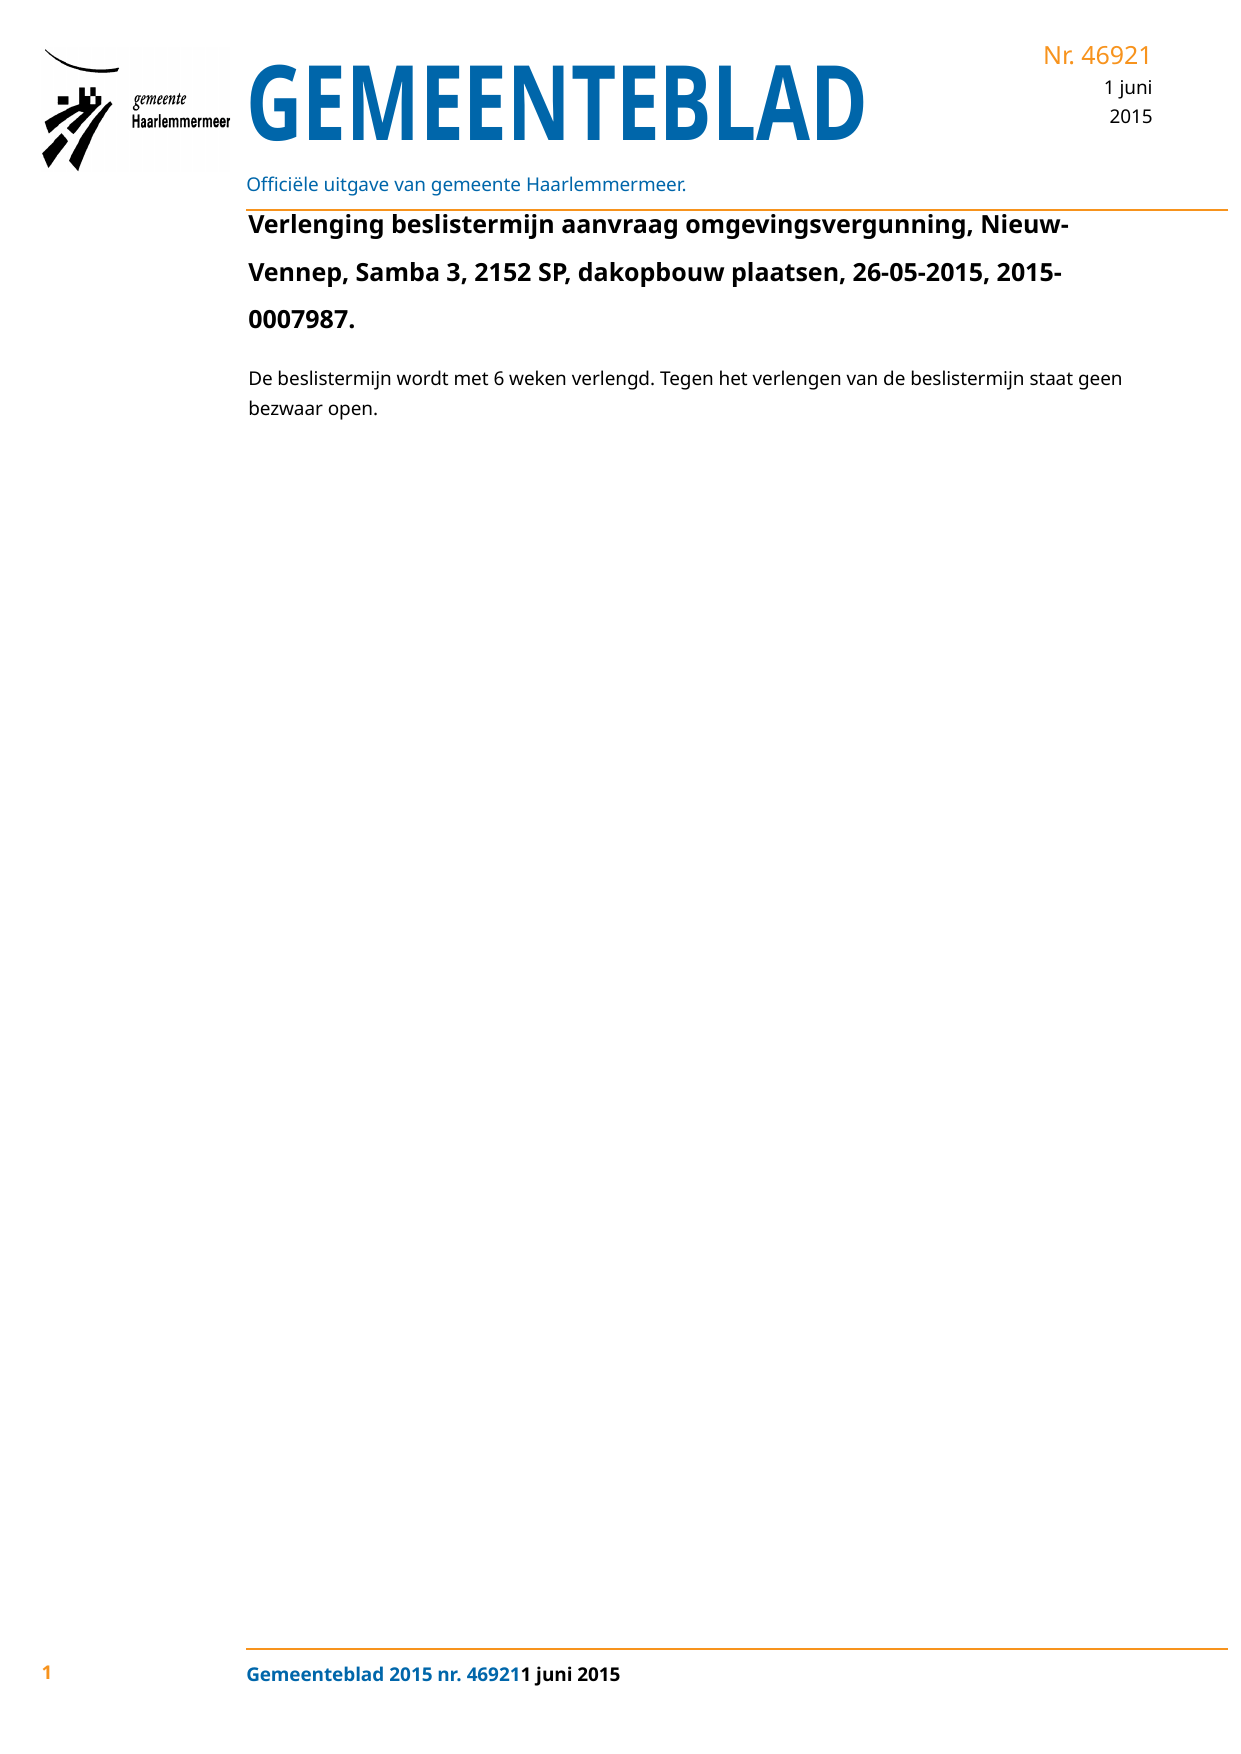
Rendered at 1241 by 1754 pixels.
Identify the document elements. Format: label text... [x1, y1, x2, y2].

picture [41, 47, 231, 172]
text Verlenging beslistermijn aanvraag omgevingsvergunning, Nieuw-Vennep, Samba 3, 2152 SP, dakopbouw plaatsen, 26-05-2015, 2015-0007987. [248, 211, 1152, 336]
text De beslistermijn wordt met 6 weken verlengd. Tegen het verlengen van de beslistermijn staat geen bezwaar open. [248, 366, 1152, 421]
